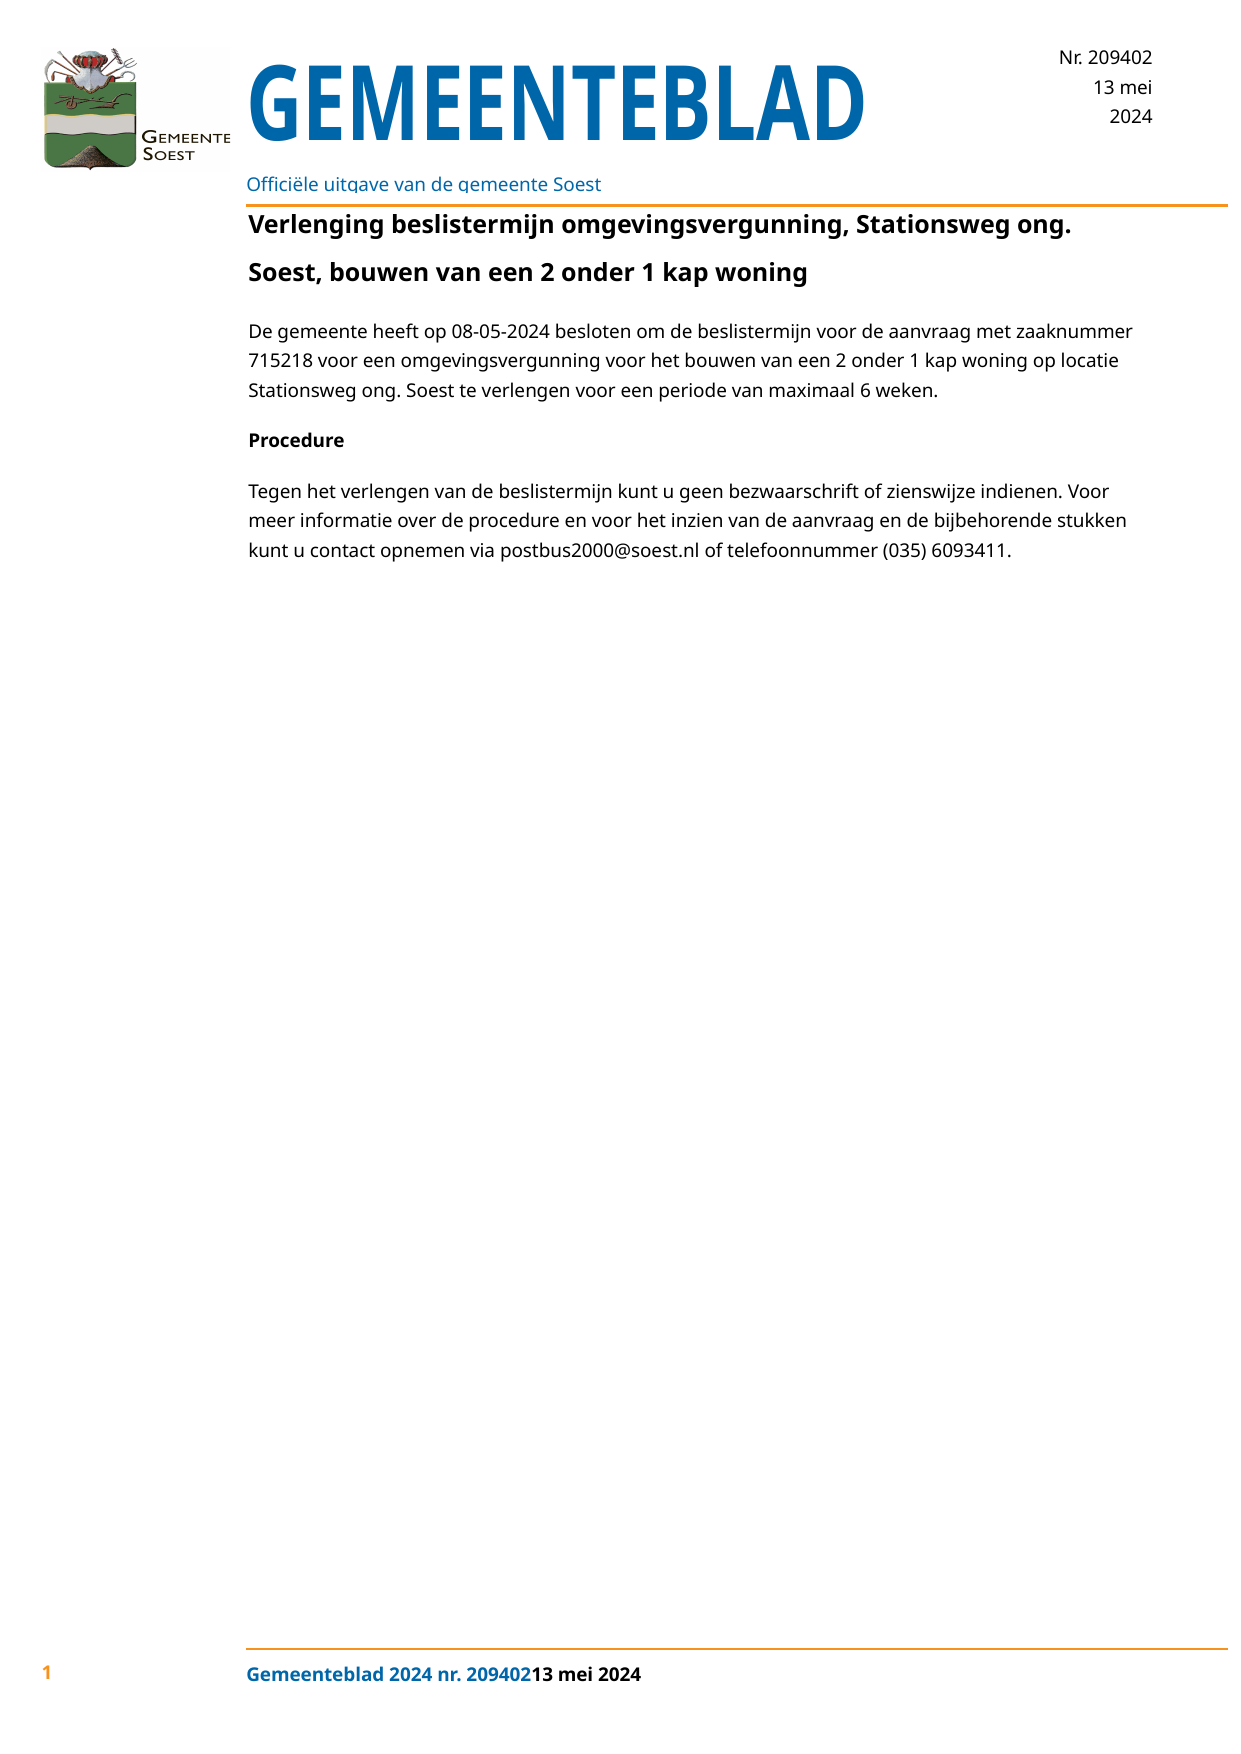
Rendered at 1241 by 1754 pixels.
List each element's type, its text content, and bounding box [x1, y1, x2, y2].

text Tegen het verlengen van de beslistermijn kunt u geen bezwaarschrift of zienswijze indienen. Voor meer informatie over de procedure en voor het inzien van de aanvraag en de bijbehorende stukken kunt u contact opnemen via postbus2000@soest.nl of telefoonnummer (035) 6093411. [248, 478, 1152, 563]
picture [41, 47, 231, 172]
text Procedure [248, 427, 1152, 453]
text Verlenging beslistermijn omgevingsvergunning, Stationsweg ong. Soest, bouwen van een 2 onder 1 kap woning [248, 207, 1152, 288]
text De gemeente heeft op 08-05-2024 besloten om de beslistermijn voor de aanvraag met zaaknummer 715218 voor een omgevingsvergunning voor het bouwen van een 2 onder 1 kap woning op locatie Stationsweg ong. Soest te verlengen voor een periode van maximaal 6 weken. [248, 318, 1152, 403]
